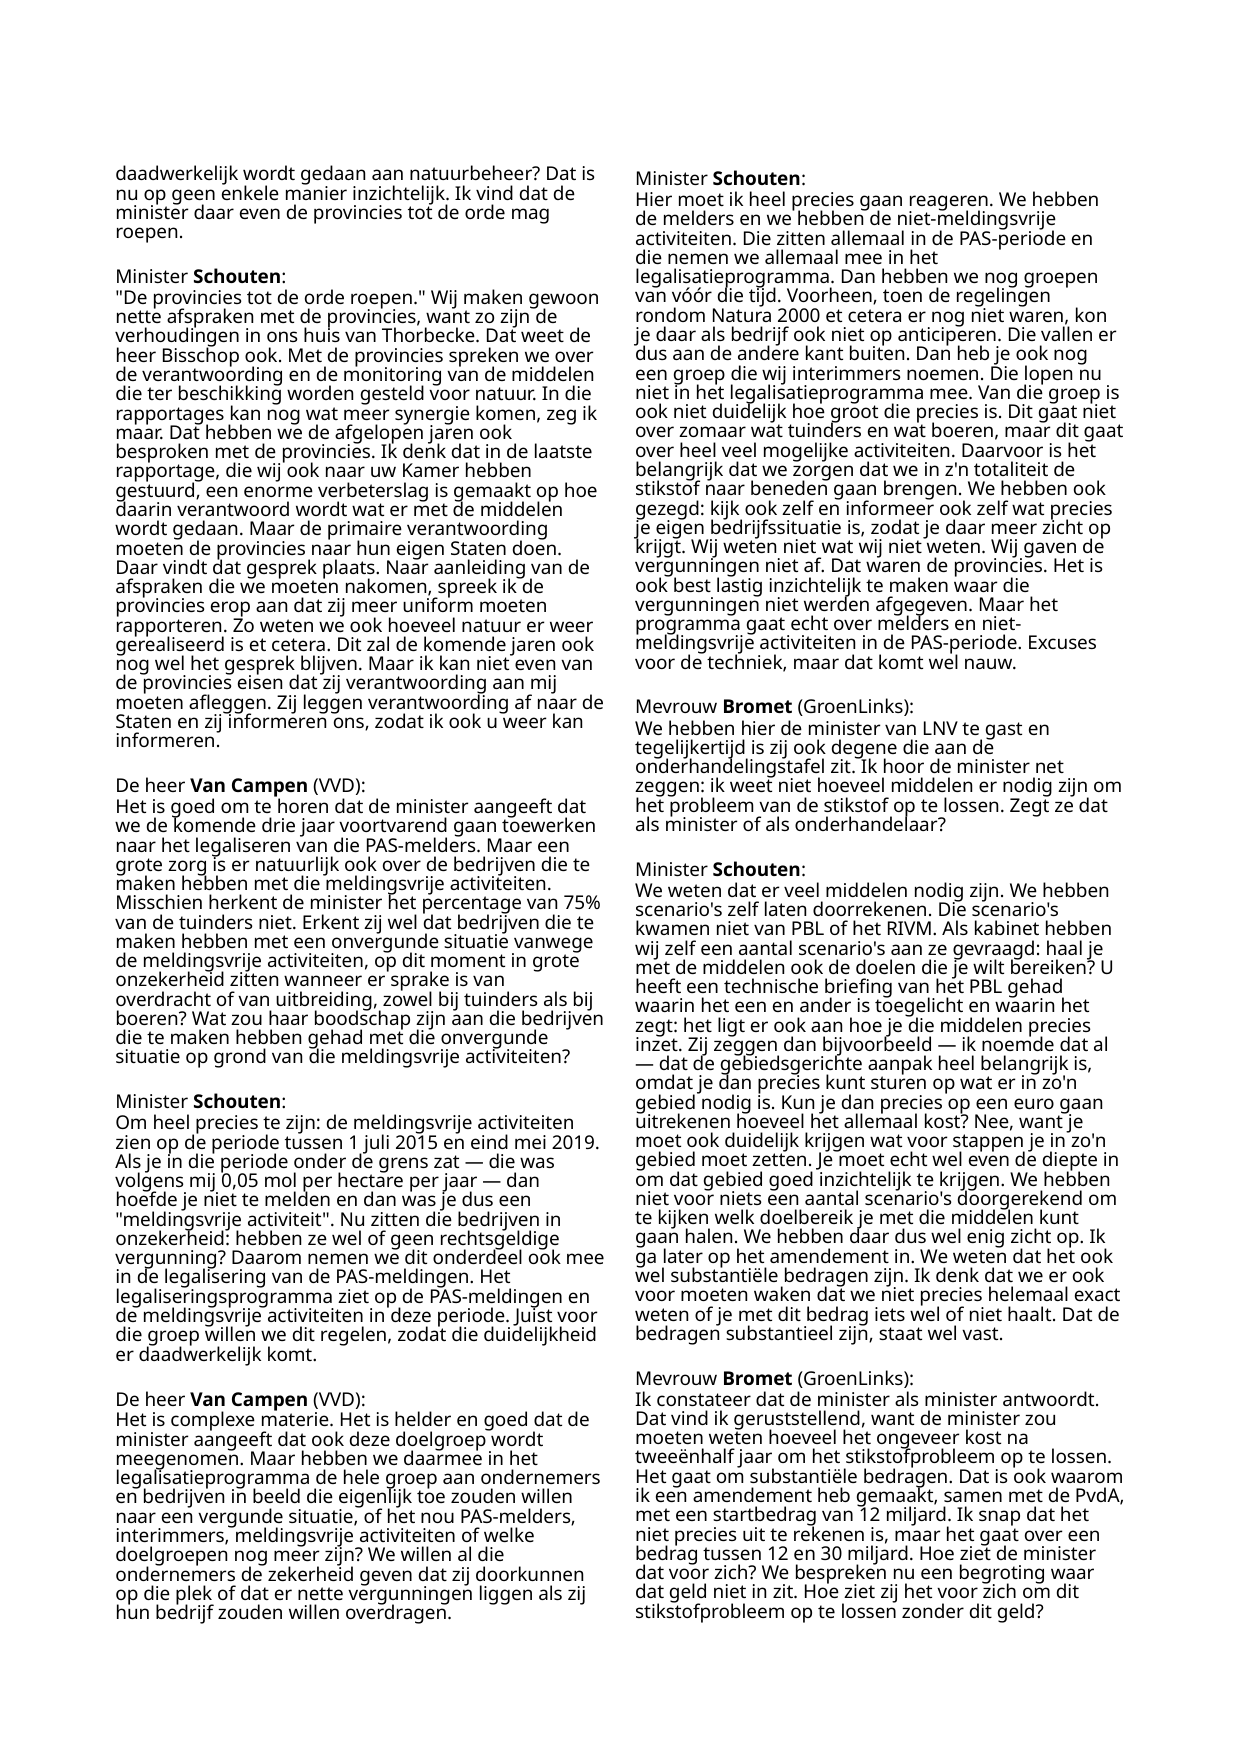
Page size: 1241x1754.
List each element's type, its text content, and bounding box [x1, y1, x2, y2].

text De heer Van Campen (VVD): [115, 772, 605, 798]
text Het is complexe materie. Het is helder en goed dat de minister aangeeft dat ook deze doelgroep wordt meegenomen. Maar hebben we daarmee in het legalisatieprogramma de hele groep aan ondernemers en bedrijven in beeld die eigenlijk toe zouden willen naar een vergunde situatie, of het nou PAS-melders, interimmers, meldingsvrije activiteiten of welke doelgroepen nog meer zijn? We willen al die ondernemers de zekerheid geven dat zij doorkunnen op die plek of dat er nette vergunningen liggen als zij hun bedrijf zouden willen overdragen. [115, 1411, 605, 1623]
text Hier moet ik heel precies gaan reageren. We hebben de melders en we hebben de niet-meldingsvrije activiteiten. Die zitten allemaal in de PAS-periode en die nemen we allemaal mee in het legalisatieprogramma. Dan hebben we nog groepen van vóór die tijd. Voorheen, toen de regelingen rondom Natura 2000 et cetera er nog niet waren, kon je daar als bedrijf ook niet op anticiperen. Die vallen er dus aan de andere kant buiten. Dan heb je ook nog een groep die wij interimmers noemen. Die lopen nu niet in het legalisatieprogramma mee. Van die groep is ook niet duidelijk hoe groot die precies is. Dit gaat niet over zomaar wat tuinders en wat boeren, maar dit gaat over heel veel mogelijke activiteiten. Daarvoor is het belangrijk dat we zorgen dat we in z'n totaliteit de stikstof naar beneden gaan brengen. We hebben ook gezegd: kijk ook zelf en informeer ook zelf wat precies je eigen bedrijfssituatie is, zodat je daar meer zicht op krijgt. Wij weten niet wat wij niet weten. Wij gaven de vergunningen niet af. Dat waren de provincies. Het is ook best lastig inzichtelijk te maken waar die vergunningen niet werden afgegeven. Maar het programma gaat echt over melders en niet-meldingsvrije activiteiten in de PAS-periode. Excuses voor de techniek, maar dat komt wel nauw. [635, 191, 1125, 673]
text Minister Schouten: [635, 165, 1125, 191]
text Minister Schouten: [635, 856, 1125, 882]
text Om heel precies te zijn: de meldingsvrije activiteiten zien op de periode tussen 1 juli 2015 en eind mei 2019. Als je in die periode onder de grens zat — die was volgens mij 0,05 mol per hectare per jaar — dan hoefde je niet te melden en dan was je dus een "meldingsvrije activiteit". Nu zitten die bedrijven in onzekerheid: hebben ze wel of geen rechtsgeldige vergunning? Daarom nemen we dit onderdeel ook mee in de legalisering van de PAS-meldingen. Het legaliseringsprogramma ziet op de PAS-meldingen en de meldingsvrije activiteiten in deze periode. Juist voor die groep willen we dit regelen, zodat die duidelijkheid er daadwerkelijk komt. [115, 1114, 605, 1365]
text Ik constateer dat de minister als minister antwoordt. Dat vind ik geruststellend, want de minister zou moeten weten hoeveel het ongeveer kost na tweeënhalf jaar om het stikstofprobleem op te lossen. Het gaat om substantiële bedragen. Dat is ook waarom ik een amendement heb gemaakt, samen met de PvdA, met een startbedrag van 12 miljard. Ik snap dat het niet precies uit te rekenen is, maar het gaat over een bedrag tussen 12 en 30 miljard. Hoe ziet de minister dat voor zich? We bespreken nu een begroting waar dat geld niet in zit. Hoe ziet zij het voor zich om dit stikstofprobleem op te lossen zonder dit geld? [635, 1391, 1125, 1622]
text De heer Van Campen (VVD): [115, 1386, 605, 1411]
text "De provincies tot de orde roepen." Wij maken gewoon nette afspraken met de provincies, want zo zijn de verhoudingen in ons huis van Thorbecke. Dat weet de heer Bisschop ook. Met de provincies spreken we over de verantwoording en de monitoring van de middelen die ter beschikking worden gesteld voor natuur. In die rapportages kan nog wat meer synergie komen, zeg ik maar. Dat hebben we de afgelopen jaren ook besproken met de provincies. Ik denk dat in de laatste rapportage, die wij ook naar uw Kamer hebben gestuurd, een enorme verbeterslag is gemaakt op hoe daarin verantwoord wordt wat er met de middelen wordt gedaan. Maar de primaire verantwoording moeten de provincies naar hun eigen Staten doen. Daar vindt dat gesprek plaats. Naar aanleiding van de afspraken die we moeten nakomen, spreek ik de provincies erop aan dat zij meer uniform moeten rapporteren. Zo weten we ook hoeveel natuur er weer gerealiseerd is et cetera. Dit zal de komende jaren ook nog wel het gesprek blijven. Maar ik kan niet even van de provincies eisen dat zij verantwoording aan mij moeten afleggen. Zij leggen verantwoording af naar de Staten en zij informeren ons, zodat ik ook u weer kan informeren. [115, 289, 605, 751]
text Mevrouw Bromet (GroenLinks): [635, 1365, 1125, 1391]
text Minister Schouten: [115, 263, 605, 289]
text We hebben hier de minister van LNV te gast en tegelijkertijd is zij ook degene die aan de onderhandelingstafel zit. Ik hoor de minister net zeggen: ik weet niet hoeveel middelen er nodig zijn om het probleem van de stikstof op te lossen. Zegt ze dat als minister of als onderhandelaar? [635, 719, 1125, 835]
text We weten dat er veel middelen nodig zijn. We hebben scenario's zelf laten doorrekenen. Die scenario's kwamen niet van PBL of het RIVM. Als kabinet hebben wij zelf een aantal scenario's aan ze gevraagd: haal je met de middelen ook de doelen die je wilt bereiken? U heeft een technische briefing van het PBL gehad waarin het een en ander is toegelicht en waarin het zegt: het ligt er ook aan hoe je die middelen precies inzet. Zij zeggen dan bijvoorbeeld — ik noemde dat al — dat de gebiedsgerichte aanpak heel belangrijk is, omdat je dan precies kunt sturen op wat er in zo'n gebied nodig is. Kun je dan precies op een euro gaan uitrekenen hoeveel het allemaal kost? Nee, want je moet ook duidelijk krijgen wat voor stappen je in zo'n gebied moet zetten. Je moet echt wel even de diepte in om dat gebied goed inzichtelijk te krijgen. We hebben niet voor niets een aantal scenario's doorgerekend om te kijken welk doelbereik je met die middelen kunt gaan halen. We hebben daar dus wel enig zicht op. Ik ga later op het amendement in. We weten dat het ook wel substantiële bedragen zijn. Ik denk dat we er ook voor moeten waken dat we niet precies helemaal exact weten of je met dit bedrag iets wel of niet haalt. Dat de bedragen substantieel zijn, staat wel vast. [635, 882, 1125, 1344]
text daadwerkelijk wordt gedaan aan natuurbeheer? Dat is nu op geen enkele manier inzichtelijk. Ik vind dat de minister daar even de provincies tot de orde mag roepen. [115, 165, 605, 242]
text Het is goed om te horen dat de minister aangeeft dat we de komende drie jaar voortvarend gaan toewerken naar het legaliseren van die PAS-melders. Maar een grote zorg is er natuurlijk ook over de bedrijven die te maken hebben met die meldingsvrije activiteiten. Misschien herkent de minister het percentage van 75% van de tuinders niet. Erkent zij wel dat bedrijven die te maken hebben met een onvergunde situatie vanwege de meldingsvrije activiteiten, op dit moment in grote onzekerheid zitten wanneer er sprake is van overdracht of van uitbreiding, zowel bij tuinders als bij boeren? Wat zou haar boodschap zijn aan die bedrijven die te maken hebben gehad met die onvergunde situatie op grond van die meldingsvrije activiteiten? [115, 798, 605, 1068]
text Mevrouw Bromet (GroenLinks): [635, 694, 1125, 719]
text Minister Schouten: [115, 1089, 605, 1114]
